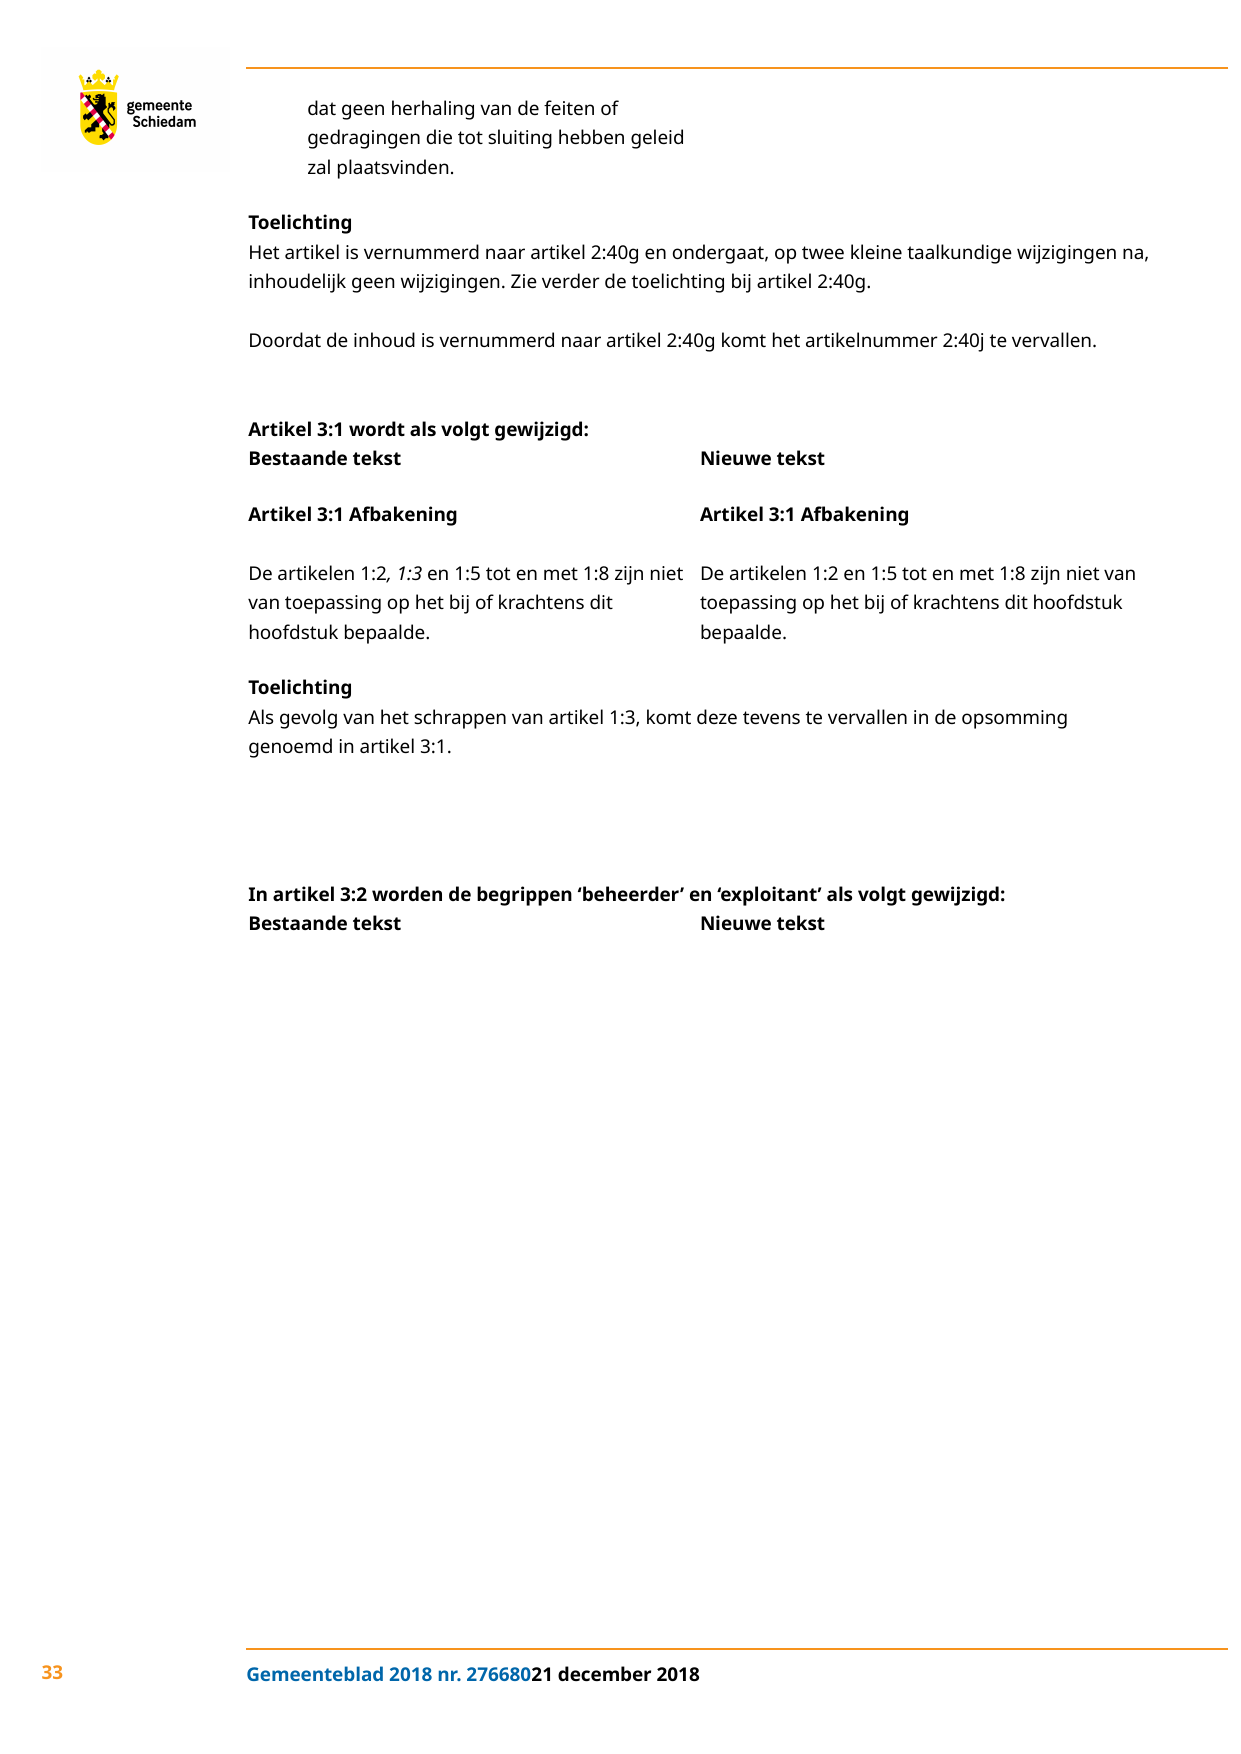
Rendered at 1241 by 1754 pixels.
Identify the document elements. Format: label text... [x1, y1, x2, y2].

picture [41, 47, 231, 172]
table_cell Toelichting Als gevolg van het schrappen van artikel 1:3, komt deze tevens te vervallen in de opsomming genoemd in artikel 3:1. [248, 674, 1152, 818]
table_cell dat geen herhaling van de feiten of gedragingen die tot sluiting hebben geleid zal plaatsvinden. [248, 95, 700, 209]
table_header Nieuwe tekst [700, 911, 1152, 936]
table_header Bestaande tekst [248, 445, 700, 471]
table_cell Toelichting Het artikel is vernummerd naar artikel 2:40g en ondergaat, op twee kleine taalkundige wijzigingen na, inhoudelijk geen wijzigingen. Zie verder de toelichting bij artikel 2:40g. Doordat de inhoud is vernummerd naar artikel 2:40g komt het artikelnummer 2:40j te vervallen. [248, 209, 1152, 383]
table_header Nieuwe tekst [700, 445, 1152, 471]
text Artikel 3:1 wordt als volgt gewijzigd: [248, 416, 1152, 441]
text In artikel 3:2 worden de begrippen ‘beheerder’ en ‘exploitant’ als volgt gewijzigd: [248, 881, 1152, 907]
table_cell Artikel 3:1 Afbakening De artikelen 1:2 en 1:5 tot en met 1:8 zijn niet van toepassing op het bij of krachtens dit hoofdstuk bepaalde. [700, 471, 1152, 674]
table_cell [700, 95, 1152, 209]
table_header Bestaande tekst [248, 911, 700, 936]
table_cell Artikel 3:1 Afbakening De artikelen 1:2, 1:3 en 1:5 tot en met 1:8 zijn niet van toepassing op het bij of krachtens dit hoofdstuk bepaalde. [248, 471, 700, 674]
